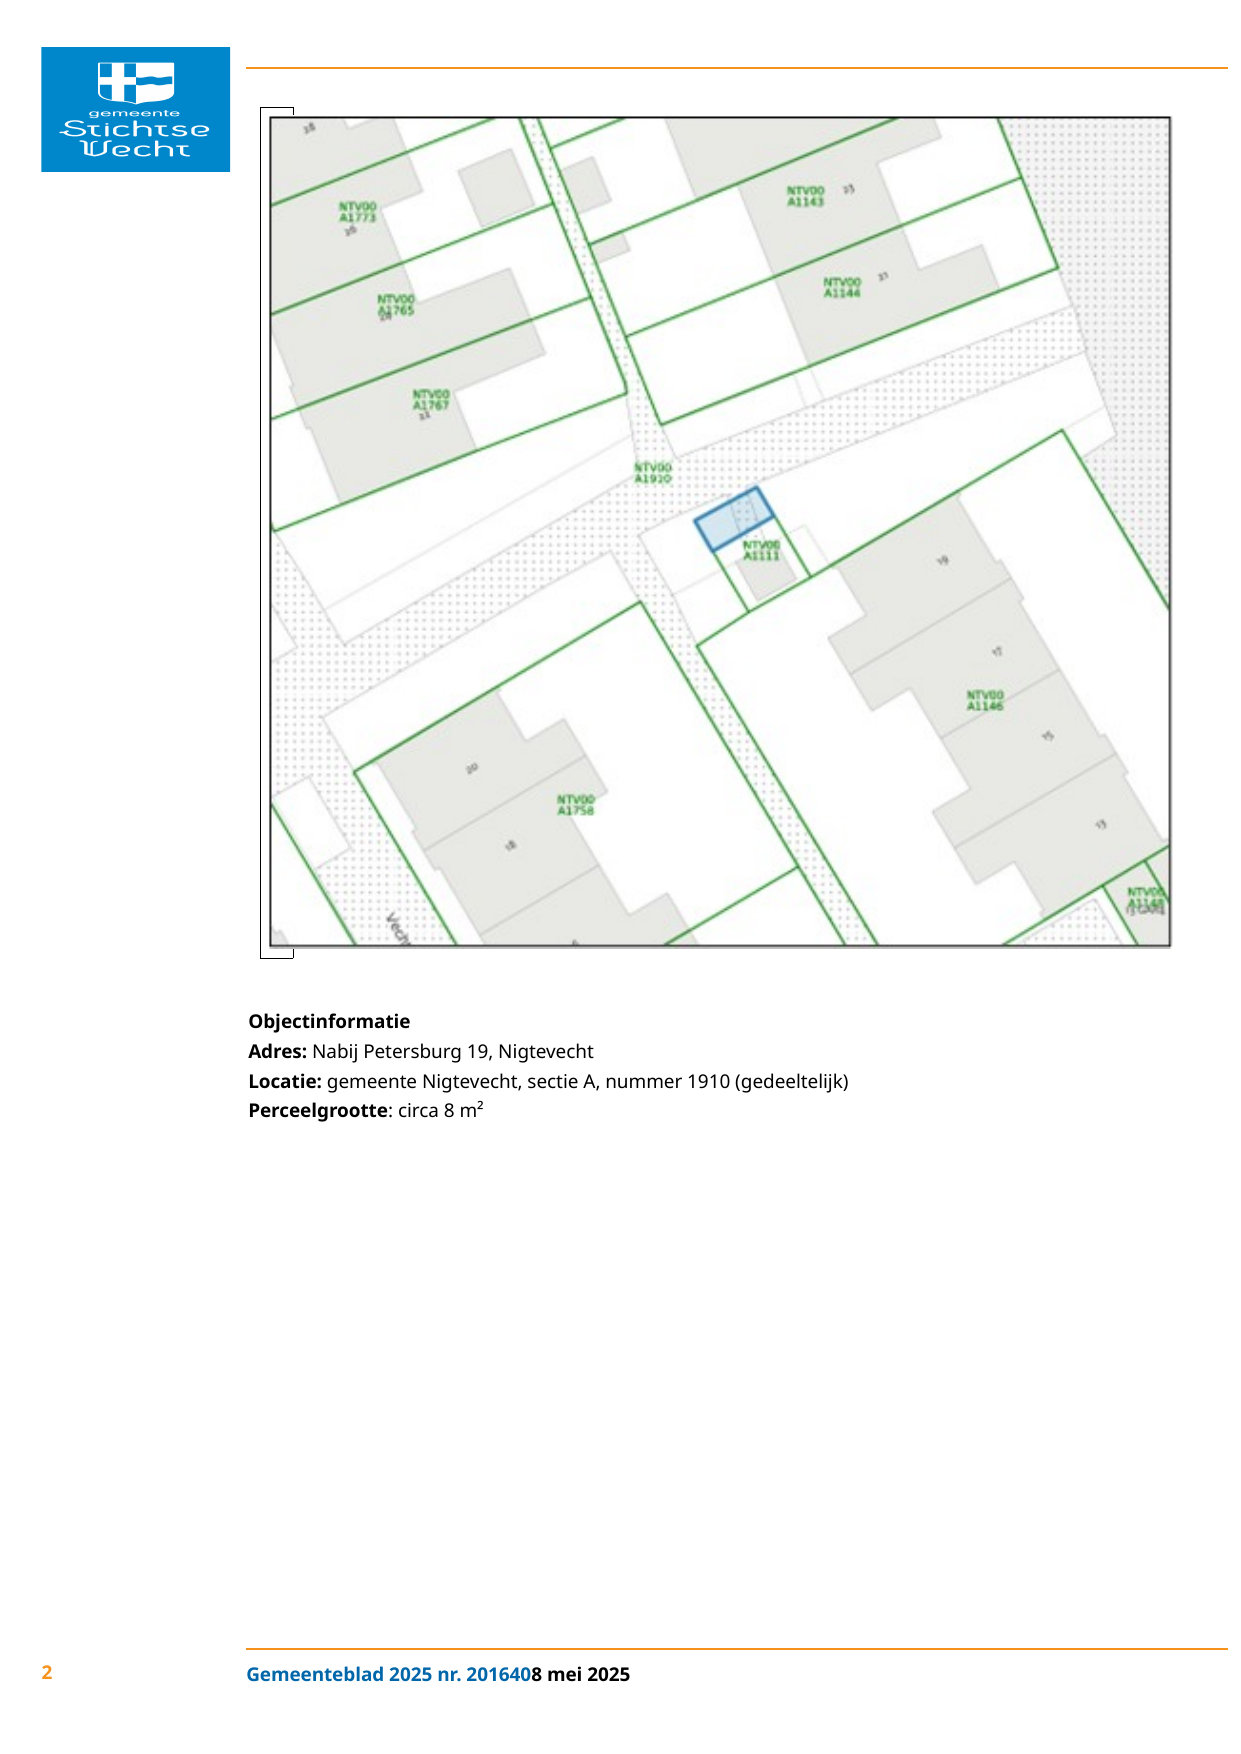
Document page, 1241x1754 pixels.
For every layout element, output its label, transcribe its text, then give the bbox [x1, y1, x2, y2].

picture [268, 115, 1173, 949]
text Objectinformatie [248, 1009, 1152, 1034]
text Perceelgrootte: circa 8 m² [248, 1097, 1152, 1123]
text Adres: Nabij Petersburg 19, Nigtevecht [248, 1038, 1152, 1064]
picture [137, 63, 174, 103]
text Locatie: gemeente Nigtevecht, sectie A, nummer 1910 (gedeeltelijk) [248, 1068, 1152, 1093]
picture [99, 63, 135, 101]
